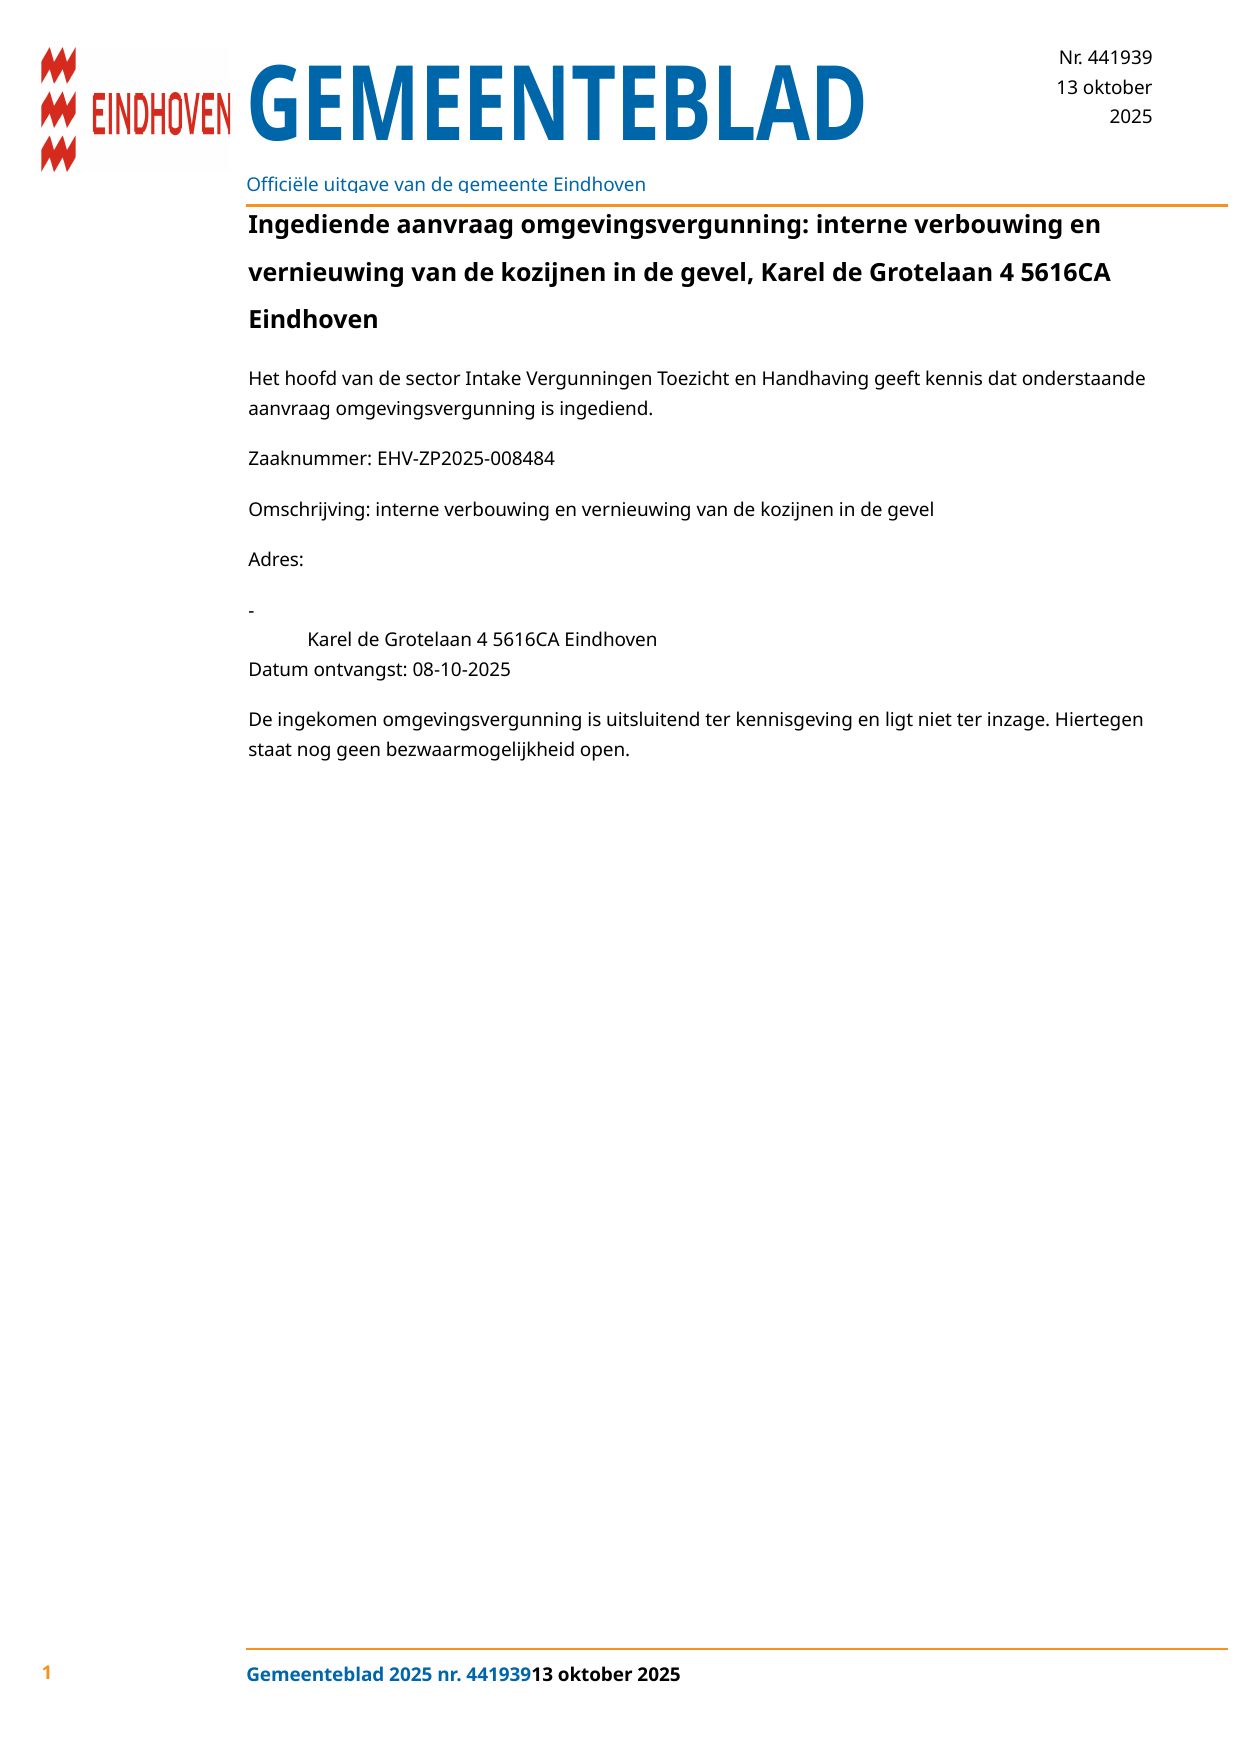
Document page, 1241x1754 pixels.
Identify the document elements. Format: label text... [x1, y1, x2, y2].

text Adres: [248, 546, 1152, 572]
text Omschrijving: interne verbouwing en vernieuwing van de kozijnen in de gevel [248, 496, 1152, 522]
text De ingekomen omgevingsvergunning is uitsluitend ter kennisgeving en ligt niet ter inzage. Hiertegen staat nog geen bezwaarmogelijkheid open. [248, 706, 1152, 762]
text Ingediende aanvraag omgevingsvergunning: interne verbouwing en vernieuwing van de kozijnen in de gevel, Karel de Grotelaan 4 5616CA Eindhoven [248, 207, 1152, 336]
text Het hoofd van de sector Intake Vergunningen Toezicht en Handhaving geeft kennis dat onderstaande aanvraag omgevingsvergunning is ingediend. [248, 366, 1152, 421]
text Zaaknummer: EHV-ZP2025-008484 [248, 446, 1152, 471]
list Karel de Grotelaan 4 5616CA Eindhoven [248, 626, 1152, 652]
text Datum ontvangst: 08-10-2025 [248, 656, 1152, 682]
picture [41, 47, 231, 172]
